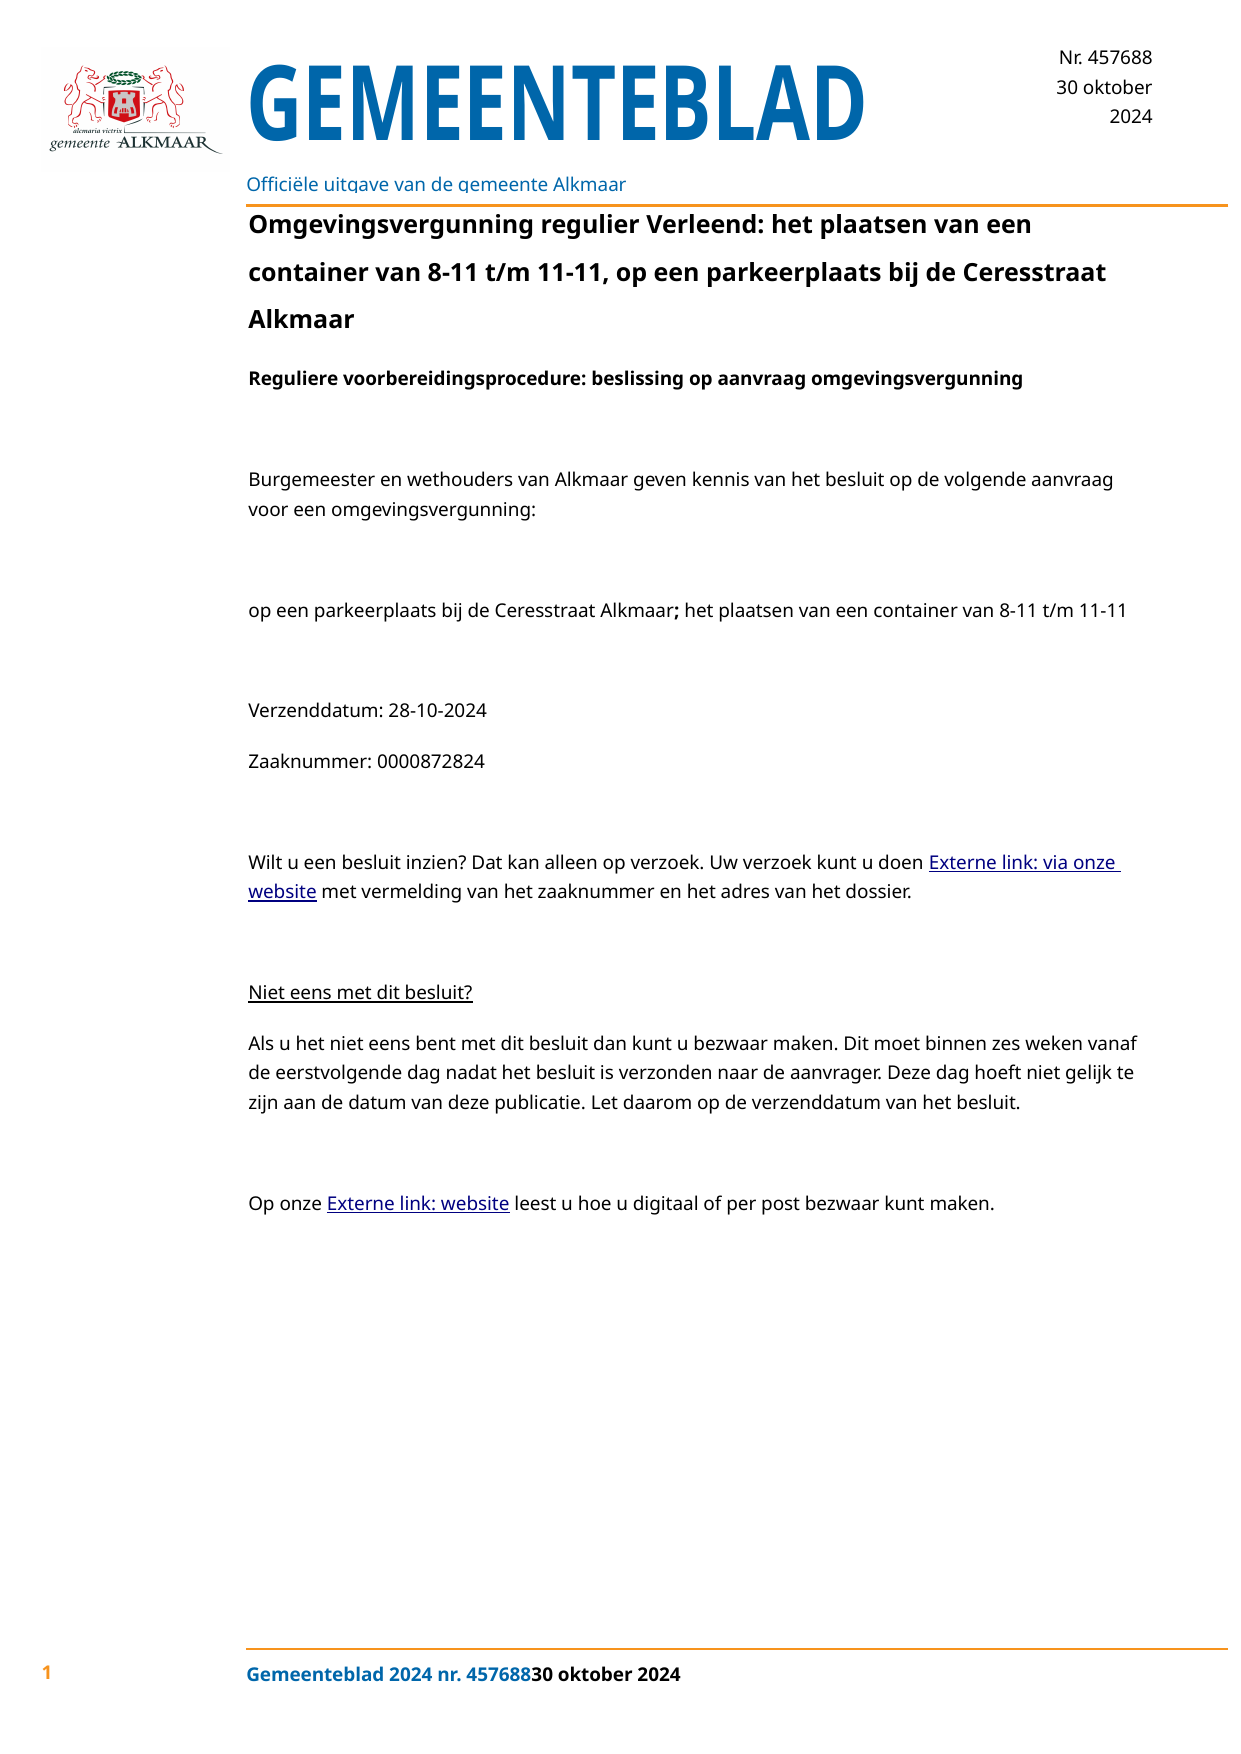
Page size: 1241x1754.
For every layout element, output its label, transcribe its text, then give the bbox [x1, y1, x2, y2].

text Wilt u een besluit inzien? Dat kan alleen op verzoek. Uw verzoek kunt u doen Externe link: via onze website met vermelding van het zaaknummer en het adres van het dossier. [248, 849, 1152, 904]
text Niet eens met dit besluit? [248, 979, 1152, 1005]
text Als u het niet eens bent met dit besluit dan kunt u bezwaar maken. Dit moet binnen zes weken vanaf de eerstvolgende dag nadat het besluit is verzonden naar de aanvrager. Deze dag hoeft niet gelijk te zijn aan de datum van deze publicatie. Let daarom op de verzenddatum van het besluit. [248, 1030, 1152, 1114]
text Zaaknummer: 0000872824 [248, 748, 1152, 774]
text Burgemeester en wethouders van Alkmaar geven kennis van het besluit op de volgende aanvraag voor een omgevingsvergunning: [248, 466, 1152, 522]
text Verzenddatum: 28-10-2024 [248, 698, 1152, 723]
text op een parkeerplaats bij de Ceresstraat Alkmaar; het plaatsen van een container van 8-11 t/m 11-11 [248, 597, 1152, 622]
text Op onze Externe link: website leest u hoe u digitaal of per post bezwaar kunt maken. [248, 1190, 1152, 1215]
text Omgevingsvergunning regulier Verleend: het plaatsen van een container van 8-11 t/m 11-11, op een parkeerplaats bij de Ceresstraat Alkmaar [248, 207, 1152, 336]
text Reguliere voorbereidingsprocedure: beslissing op aanvraag omgevingsvergunning [248, 366, 1152, 391]
picture [41, 47, 231, 172]
